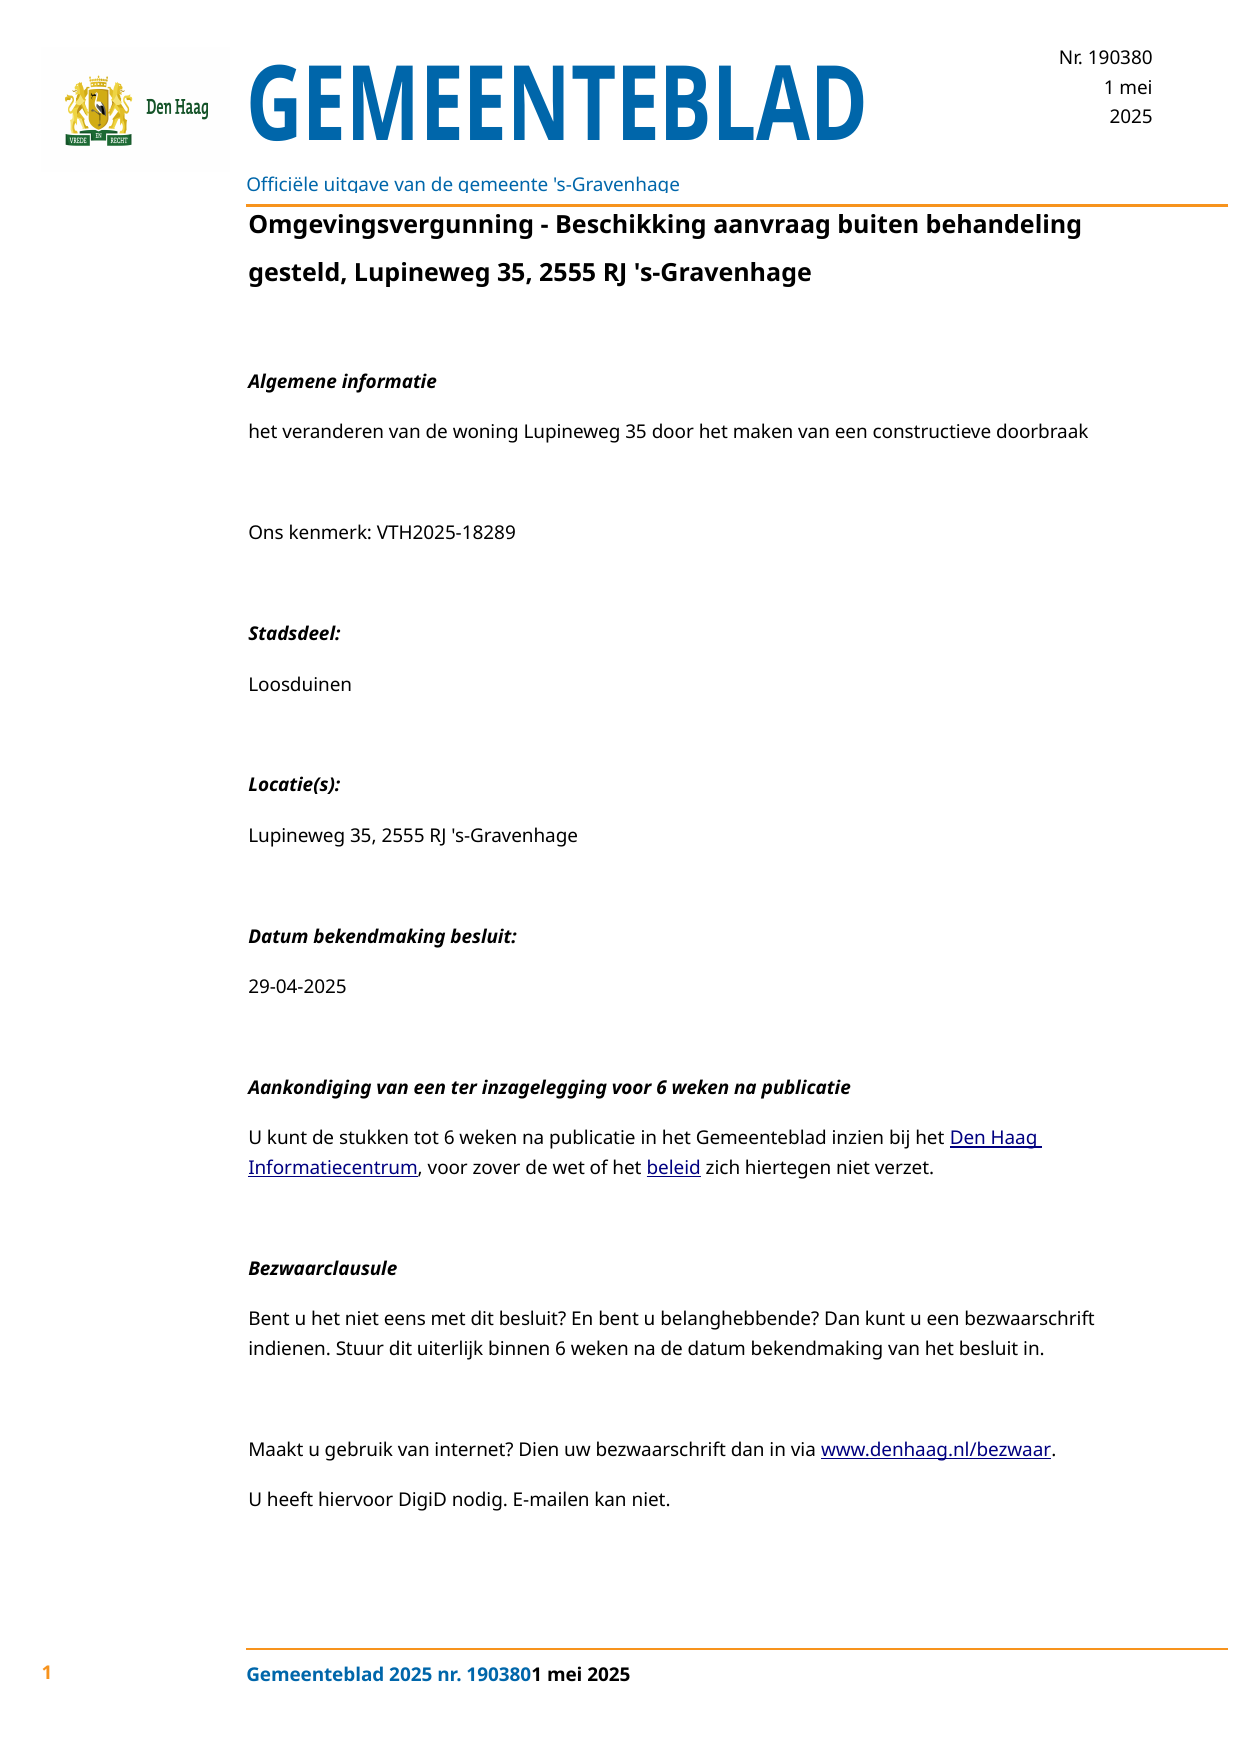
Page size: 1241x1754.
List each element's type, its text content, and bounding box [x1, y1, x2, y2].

text Bent u het niet eens met dit besluit? En bent u belanghebbende? Dan kunt u een bezwaarschrift indienen. Stuur dit uiterlijk binnen 6 weken na de datum bekendmaking van het besluit in. [248, 1305, 1152, 1361]
text Locatie(s): [248, 772, 1152, 797]
picture [41, 47, 231, 172]
text 29-04-2025 [248, 973, 1152, 999]
text Algemene informatie [248, 368, 1152, 394]
text U kunt de stukken tot 6 weken na publicatie in het Gemeenteblad inzien bij het Den Haag Informatiecentrum, voor zover de wet of het beleid zich hiertegen niet verzet. [248, 1124, 1152, 1180]
text Datum bekendmaking besluit: [248, 923, 1152, 949]
text Omgevingsvergunning - Beschikking aanvraag buiten behandeling gesteld, Lupineweg 35, 2555 RJ 's-Gravenhage [248, 207, 1152, 288]
text Bezwaarclausule [248, 1255, 1152, 1281]
text U heeft hiervoor DigiD nodig. E-mailen kan niet. [248, 1486, 1152, 1512]
text Stadsdeel: [248, 620, 1152, 646]
text Lupineweg 35, 2555 RJ 's-Gravenhage [248, 822, 1152, 848]
text Aankondiging van een ter inzagelegging voor 6 weken na publicatie [248, 1074, 1152, 1100]
text het veranderen van de woning Lupineweg 35 door het maken van een constructieve doorbraak [248, 419, 1152, 444]
text Maakt u gebruik van internet? Dien uw bezwaarschrift dan in via www.denhaag.nl/bezwaar. [248, 1436, 1152, 1462]
text Loosduinen [248, 671, 1152, 697]
text Ons kenmerk: VTH2025-18289 [248, 519, 1152, 545]
